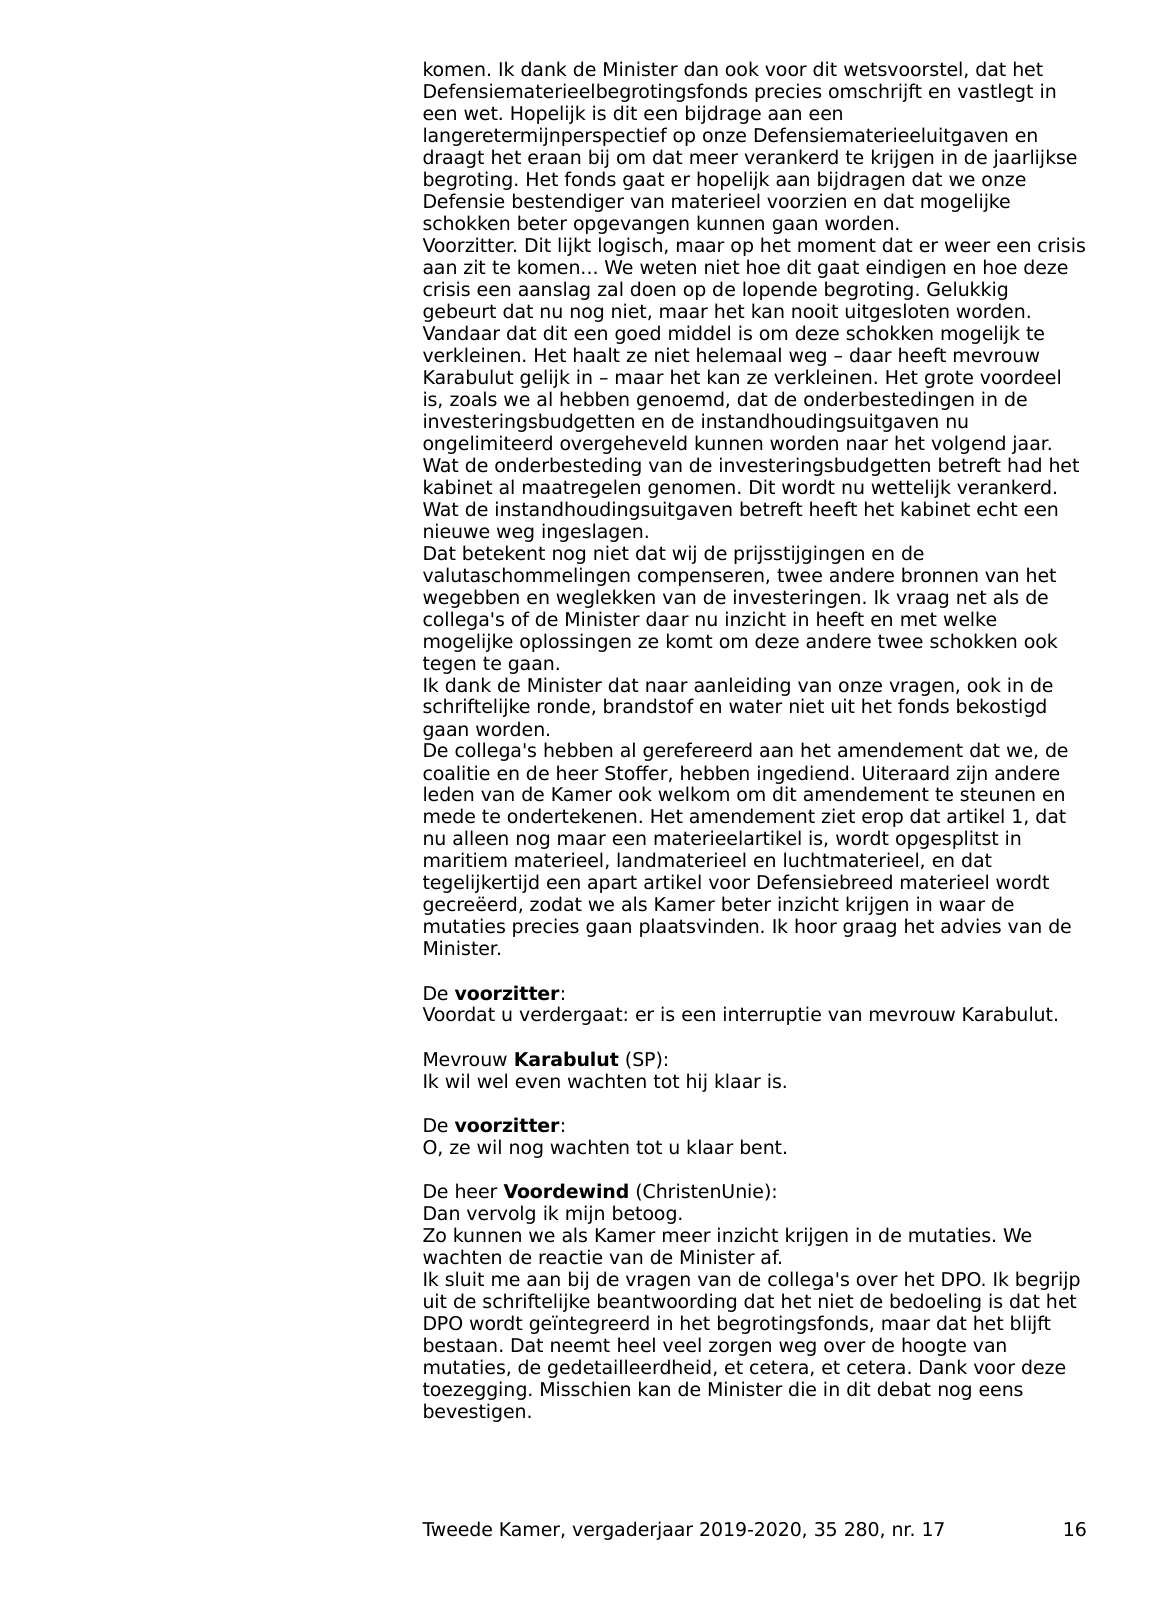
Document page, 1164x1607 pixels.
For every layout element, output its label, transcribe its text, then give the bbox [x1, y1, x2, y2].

text komen. Ik dank de Minister dan ook voor dit wetsvoorstel, dat het Defensiematerieelbegrotingsfonds precies omschrijft en vastlegt in een wet. Hopelijk is dit een bijdrage aan een langeretermijnperspectief op onze Defensiematerieeluitgaven en draagt het eraan bij om dat meer verankerd te krijgen in de jaarlijkse begroting. Het fonds gaat er hopelijk aan bijdragen dat we onze Defensie bestendiger van materieel voorzien en dat mogelijke schokken beter opgevangen kunnen gaan worden. [422, 59, 1087, 235]
text Mevrouw Karabulut (SP): [422, 1048, 1087, 1071]
text De voorzitter: [422, 1115, 1087, 1137]
text De heer Voordewind (ChristenUnie): [422, 1181, 1087, 1203]
text Dan vervolg ik mijn betoog. [422, 1203, 1087, 1225]
text Zo kunnen we als Kamer meer inzicht krijgen in de mutaties. We wachten de reactie van de Minister af. [422, 1225, 1087, 1269]
text Voorzitter. Dit lijkt logisch, maar op het moment dat er weer een crisis aan zit te komen... We weten niet hoe dit gaat eindigen en hoe deze crisis een aanslag zal doen op de lopende begroting. Gelukkig gebeurt dat nu nog niet, maar het kan nooit uitgesloten worden. Vandaar dat dit een goed middel is om deze schokken mogelijk te verkleinen. Het haalt ze niet helemaal weg – daar heeft mevrouw Karabulut gelijk in – maar het kan ze verkleinen. Het grote voordeel is, zoals we al hebben genoemd, dat de onderbestedingen in de investeringsbudgetten en de instandhoudingsuitgaven nu ongelimiteerd overgeheveld kunnen worden naar het volgend jaar. Wat de onderbesteding van de investeringsbudgetten betreft had het kabinet al maatregelen genomen. Dit wordt nu wettelijk verankerd. Wat de instandhoudingsuitgaven betreft heeft het kabinet echt een nieuwe weg ingeslagen. [422, 235, 1087, 543]
text Ik dank de Minister dat naar aanleiding van onze vragen, ook in de schriftelijke ronde, brandstof en water niet uit het fonds bekostigd gaan worden. [422, 674, 1087, 740]
text Ik wil wel even wachten tot hij klaar is. [422, 1071, 1087, 1092]
text Dat betekent nog niet dat wij de prijsstijgingen en de valutaschommelingen compenseren, twee andere bronnen van het wegebben en weglekken van de investeringen. Ik vraag net als de collega's of de Minister daar nu inzicht in heeft en met welke mogelijke oplossingen ze komt om deze andere twee schokken ook tegen te gaan. [422, 543, 1087, 674]
text Ik sluit me aan bij de vragen van de collega's over het DPO. Ik begrijp uit de schriftelijke beantwoording dat het niet de bedoeling is dat het DPO wordt geïntegreerd in het begrotingsfonds, maar dat het blijft bestaan. Dat neemt heel veel zorgen weg over de hoogte van mutaties, de gedetailleerdheid, et cetera, et cetera. Dank voor deze toezegging. Misschien kan de Minister die in dit debat nog eens bevestigen. [422, 1269, 1087, 1423]
text De voorzitter: [422, 982, 1087, 1004]
text O, ze wil nog wachten tot u klaar bent. [422, 1137, 1087, 1159]
text De collega's hebben al gerefereerd aan het amendement dat we, de coalitie en de heer Stoffer, hebben ingediend. Uiteraard zijn andere leden van de Kamer ook welkom om dit amendement te steunen en mede te ondertekenen. Het amendement ziet erop dat artikel 1, dat nu alleen nog maar een materieelartikel is, wordt opgesplitst in maritiem materieel, landmaterieel en luchtmaterieel, en dat tegelijkertijd een apart artikel voor Defensiebreed materieel wordt gecreëerd, zodat we als Kamer beter inzicht krijgen in waar de mutaties precies gaan plaatsvinden. Ik hoor graag het advies van de Minister. [422, 740, 1087, 960]
text Voordat u verdergaat: er is een interruptie van mevrouw Karabulut. [422, 1004, 1087, 1026]
